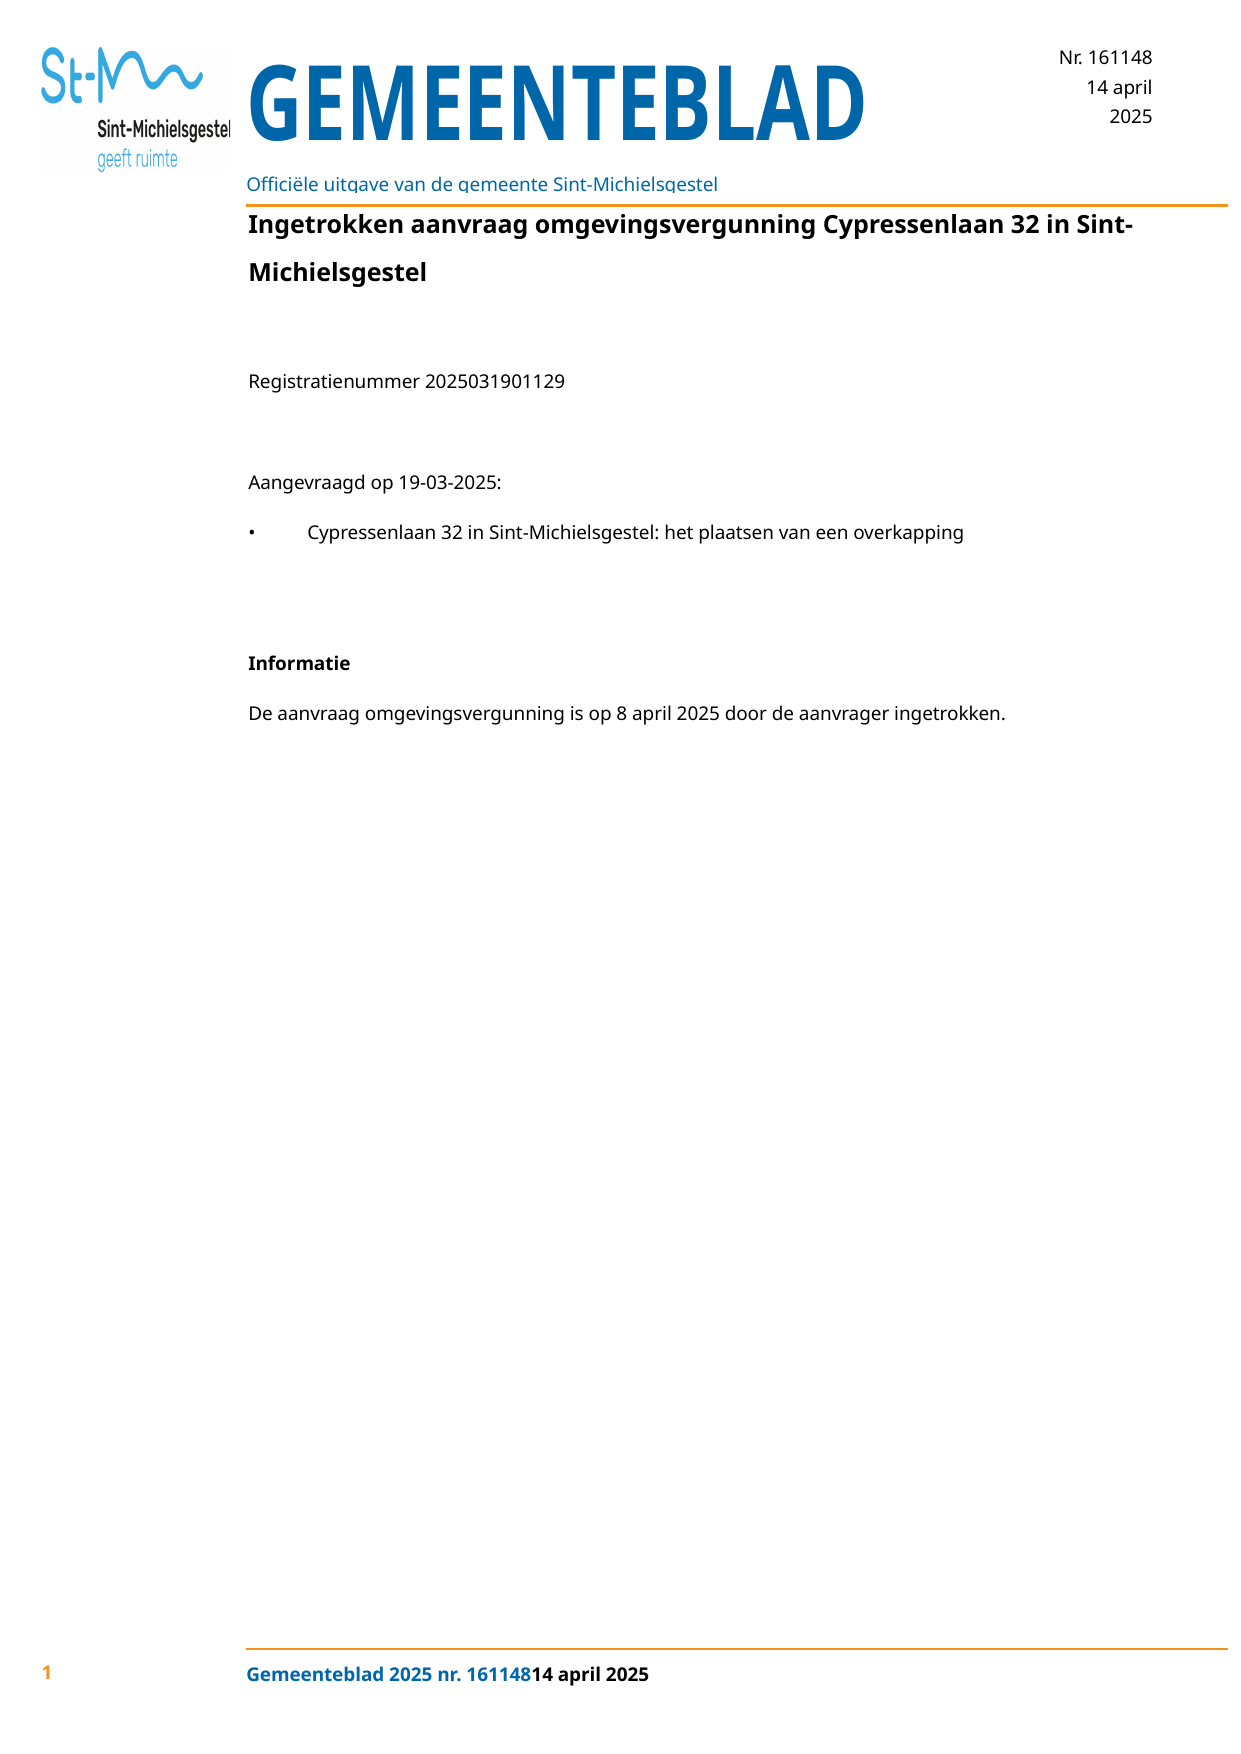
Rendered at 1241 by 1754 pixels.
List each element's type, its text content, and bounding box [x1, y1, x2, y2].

text De aanvraag omgevingsvergunning is op 8 april 2025 door de aanvrager ingetrokken. [248, 700, 1152, 726]
list Cypressenlaan 32 in Sint-Michielsgestel: het plaatsen van een overkapping [248, 519, 1152, 545]
text Ingetrokken aanvraag omgevingsvergunning Cypressenlaan 32 in Sint-Michielsgestel [248, 207, 1152, 288]
text Registratienummer 2025031901129 [248, 368, 1152, 394]
picture [41, 47, 231, 172]
text Informatie [248, 650, 1152, 676]
text Aangevraagd op 19-03-2025: [248, 469, 1152, 495]
